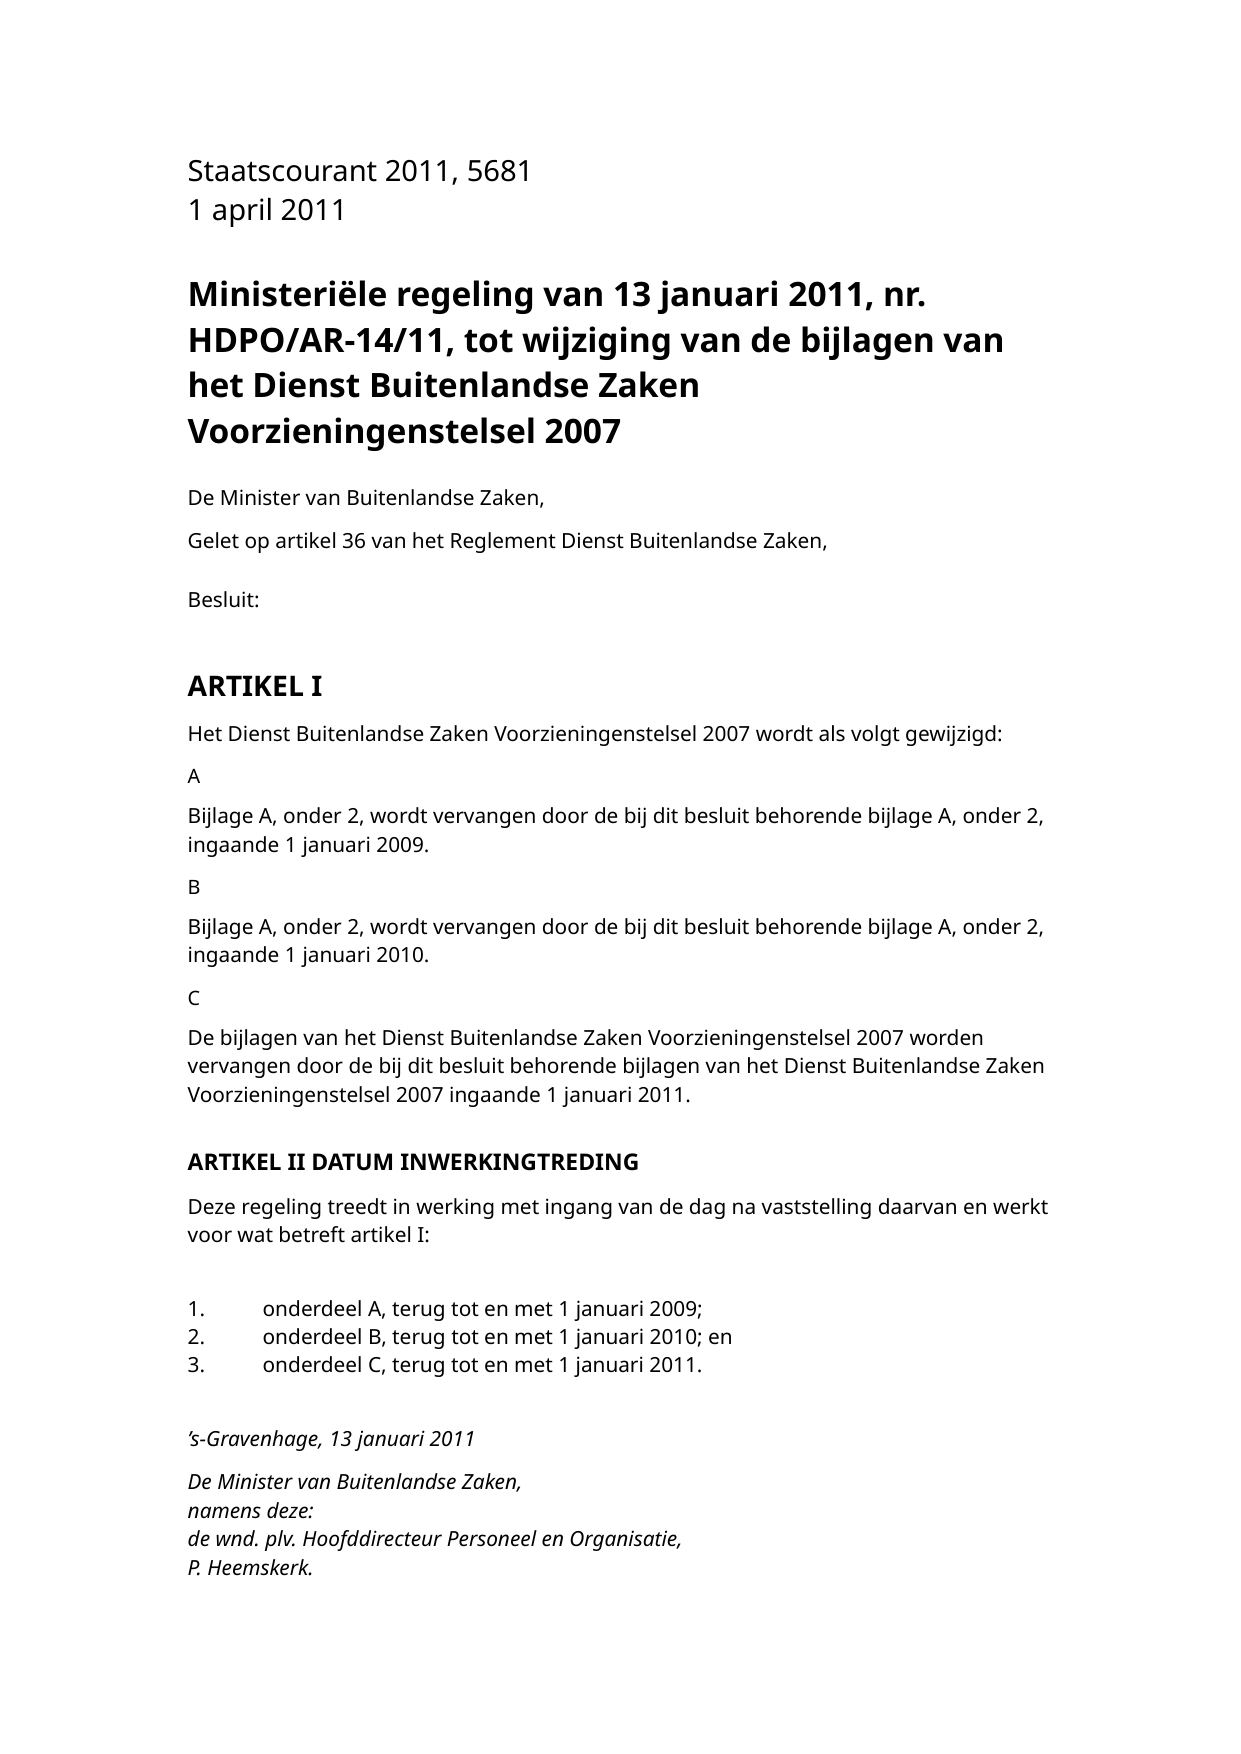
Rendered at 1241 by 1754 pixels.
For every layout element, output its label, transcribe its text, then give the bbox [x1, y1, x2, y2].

text de wnd. plv. Hoofddirecteur Personeel en Organisatie, [187, 1524, 1053, 1553]
text De Minister van Buitenlandse Zaken, [187, 483, 1053, 511]
list onderdeel C, terug tot en met 1 januari 2011. [187, 1351, 1053, 1379]
text ’s-Gravenhage, 13 januari 2011 [187, 1424, 1053, 1452]
text Staatscourant 2011, 5681 [187, 150, 1053, 190]
subtitle ARTIKEL II DATUM INWERKINGTREDING [187, 1146, 1053, 1177]
text De bijlagen van het Dienst Buitenlandse Zaken Voorzieningenstelsel 2007 worden vervangen door de bij dit besluit behorende bijlagen van het Dienst Buitenlandse Zaken Voorzieningenstelsel 2007 ingaande 1 januari 2011. [187, 1023, 1053, 1108]
text B [187, 873, 1053, 900]
text Gelet op artikel 36 van het Reglement Dienst Buitenlandse Zaken, [187, 526, 1053, 555]
text De Minister van Buitenlandse Zaken, [187, 1467, 1053, 1496]
list onderdeel A, terug tot en met 1 januari 2009; [187, 1294, 1053, 1322]
text Bijlage A, onder 2, wordt vervangen door de bij dit besluit behorende bijlage A, onder 2, ingaande 1 januari 2010. [187, 912, 1053, 969]
text P. Heemskerk. [187, 1553, 1053, 1581]
text C [187, 984, 1053, 1011]
text Bijlage A, onder 2, wordt vervangen door de bij dit besluit behorende bijlage A, onder 2, ingaande 1 januari 2009. [187, 802, 1053, 858]
list onderdeel B, terug tot en met 1 januari 2010; en [187, 1322, 1053, 1351]
text Deze regeling treedt in werking met ingang van de dag na vaststelling daarvan en werkt voor wat betreft artikel I: [187, 1192, 1053, 1249]
text namens deze: [187, 1496, 1053, 1524]
text 1 april 2011 [187, 190, 1053, 229]
text Het Dienst Buitenlandse Zaken Voorzieningenstelsel 2007 wordt als volgt gewijzigd: [187, 719, 1053, 748]
subtitle ARTIKEL I [187, 666, 1053, 704]
text Besluit: [187, 585, 1053, 613]
text A [187, 763, 1053, 790]
subtitle Ministeriële regeling van 13 januari 2011, nr. HDPO/AR-14/11, tot wijziging van de bijlagen van het Dienst Buitenlandse Zaken Voorzieningenstelsel 2007 [187, 271, 1053, 453]
